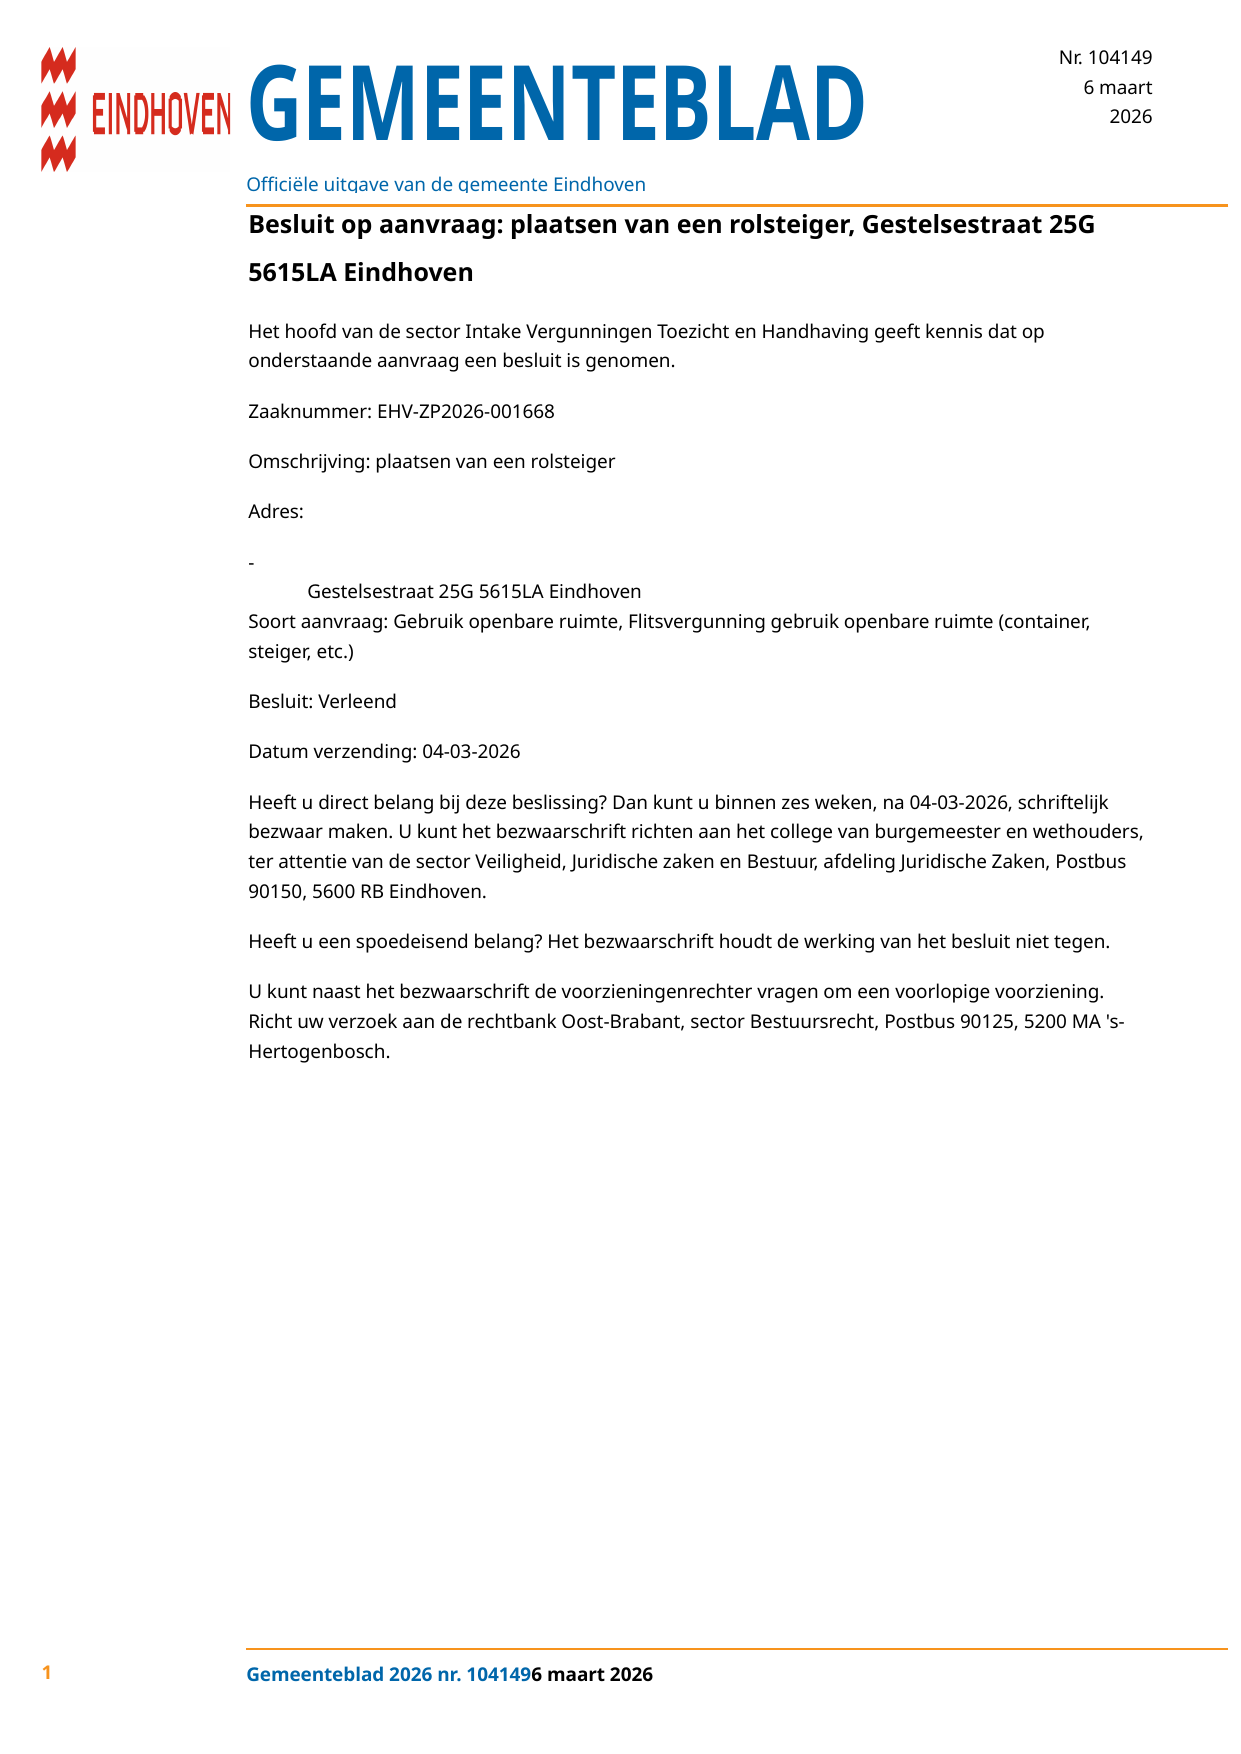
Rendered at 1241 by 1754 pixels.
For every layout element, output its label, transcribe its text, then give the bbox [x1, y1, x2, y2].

text Datum verzending: 04-03-2026 [248, 739, 1152, 764]
text Zaaknummer: EHV-ZP2026-001668 [248, 398, 1152, 424]
text Adres: [248, 499, 1152, 524]
text Omschrijving: plaatsen van een rolsteiger [248, 448, 1152, 474]
list Gestelsestraat 25G 5615LA Eindhoven [248, 579, 1152, 604]
text Soort aanvraag: Gebruik openbare ruimte, Flitsvergunning gebruik openbare ruimte (container, steiger, etc.) [248, 608, 1152, 664]
text U kunt naast het bezwaarschrift de voorzieningenrechter vragen om een voorlopige voorziening. Richt uw verzoek aan de rechtbank Oost-Brabant, sector Bestuursrecht, Postbus 90125, 5200 MA 's-Hertogenbosch. [248, 979, 1152, 1064]
text Heeft u direct belang bij deze beslissing? Dan kunt u binnen zes weken, na 04-03-2026, schriftelijk bezwaar maken. U kunt het bezwaarschrift richten aan het college van burgemeester en wethouders, ter attentie van de sector Veiligheid, Juridische zaken en Bestuur, afdeling Juridische Zaken, Postbus 90150, 5600 RB Eindhoven. [248, 789, 1152, 904]
text Besluit op aanvraag: plaatsen van een rolsteiger, Gestelsestraat 25G 5615LA Eindhoven [248, 207, 1152, 288]
text Besluit: Verleend [248, 688, 1152, 714]
text Het hoofd van de sector Intake Vergunningen Toezicht en Handhaving geeft kennis dat op onderstaande aanvraag een besluit is genomen. [248, 318, 1152, 373]
text Heeft u een spoedeisend belang? Het bezwaarschrift houdt de werking van het besluit niet tegen. [248, 928, 1152, 954]
picture [41, 47, 231, 172]
